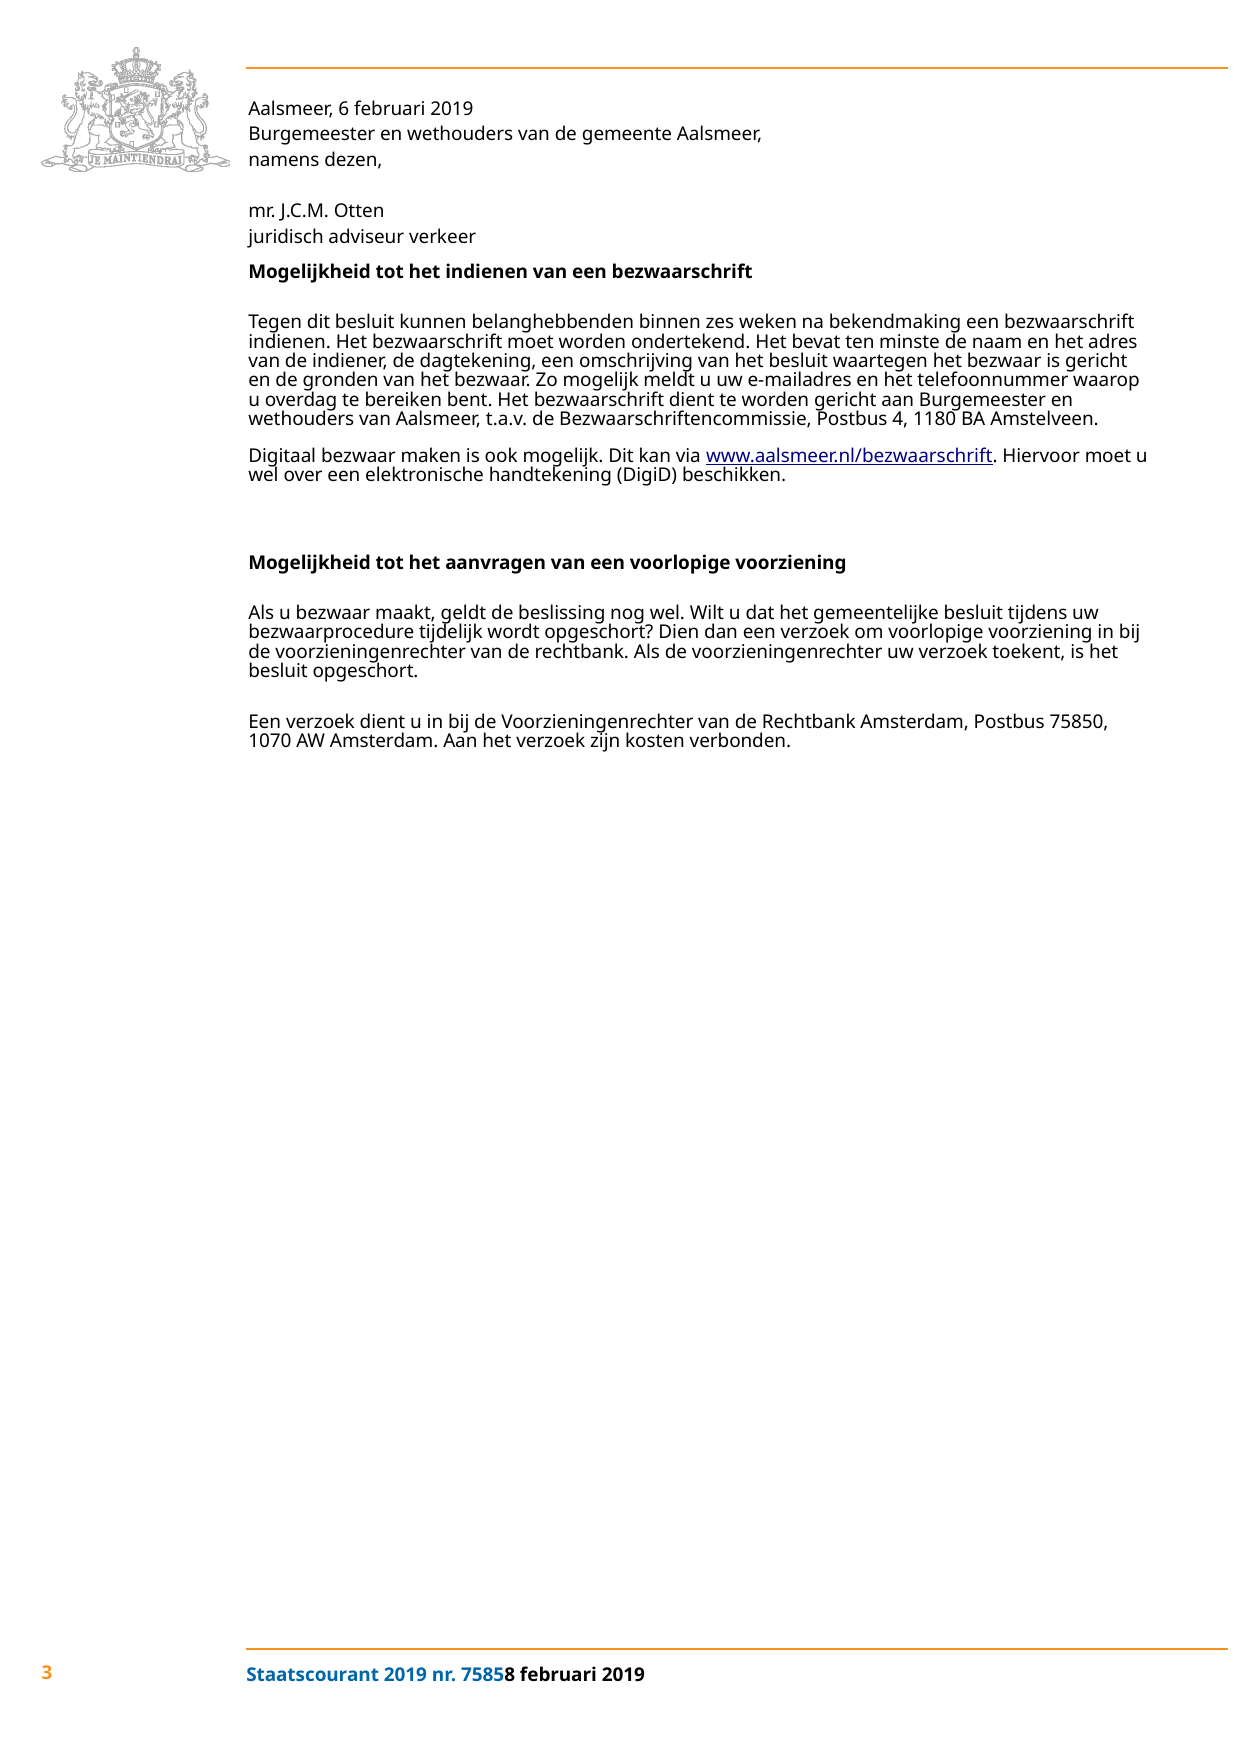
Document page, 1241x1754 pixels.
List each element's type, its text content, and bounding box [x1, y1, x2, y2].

text juridisch adviseur verkeer [248, 223, 1152, 249]
text Als u bezwaar maakt, geldt de beslissing nog wel. Wilt u dat het gemeentelijke besluit tijdens uw bezwaarprocedure tijdelijk wordt opgeschort? Dien dan een verzoek om voorlopige voorziening in bij de voorzieningenrechter van de rechtbank. Als de voorzieningenrechter uw verzoek toekent, is het besluit opgeschort. [248, 604, 1152, 681]
text Een verzoek dient u in bij de Voorzieningenrechter van de Rechtbank Amsterdam, Postbus 75850, 1070 AW Amsterdam. Aan het verzoek zijn kosten verbonden. [248, 713, 1152, 751]
text Burgemeester en wethouders van de gemeente Aalsmeer, [248, 121, 1152, 146]
text Digitaal bezwaar maken is ook mogelijk. Dit kan via www.aalsmeer.nl/bezwaarschrift. Hiervoor moet u wel over een elektronische handtekening (DigiD) beschikken. [248, 447, 1152, 485]
text Mogelijkheid tot het aanvragen van een voorlopige voorziening [248, 554, 1152, 573]
text Mogelijkheid tot het indienen van een bezwaarschrift [248, 263, 1152, 282]
picture [41, 47, 231, 172]
text Tegen dit besluit kunnen belanghebbenden binnen zes weken na bekendmaking een bezwaarschrift indienen. Het bezwaarschrift moet worden ondertekend. Het bevat ten minste de naam en het adres van de indiener, de dagtekening, een omschrijving van het besluit waartegen het bezwaar is gericht en de gronden van het bezwaar. Zo mogelijk meldt u uw e-mailadres en het telefoonnummer waarop u overdag te bereiken bent. Het bezwaarschrift dient te worden gericht aan Burgemeester en wethouders van Aalsmeer, t.a.v. de Bezwaarschriftencommissie, Postbus 4, 1180 BA Amstelveen. [248, 313, 1152, 429]
text mr. J.C.M. Otten [248, 198, 1152, 223]
text namens dezen, [248, 146, 1152, 172]
text Aalsmeer, 6 februari 2019 [248, 95, 1152, 121]
